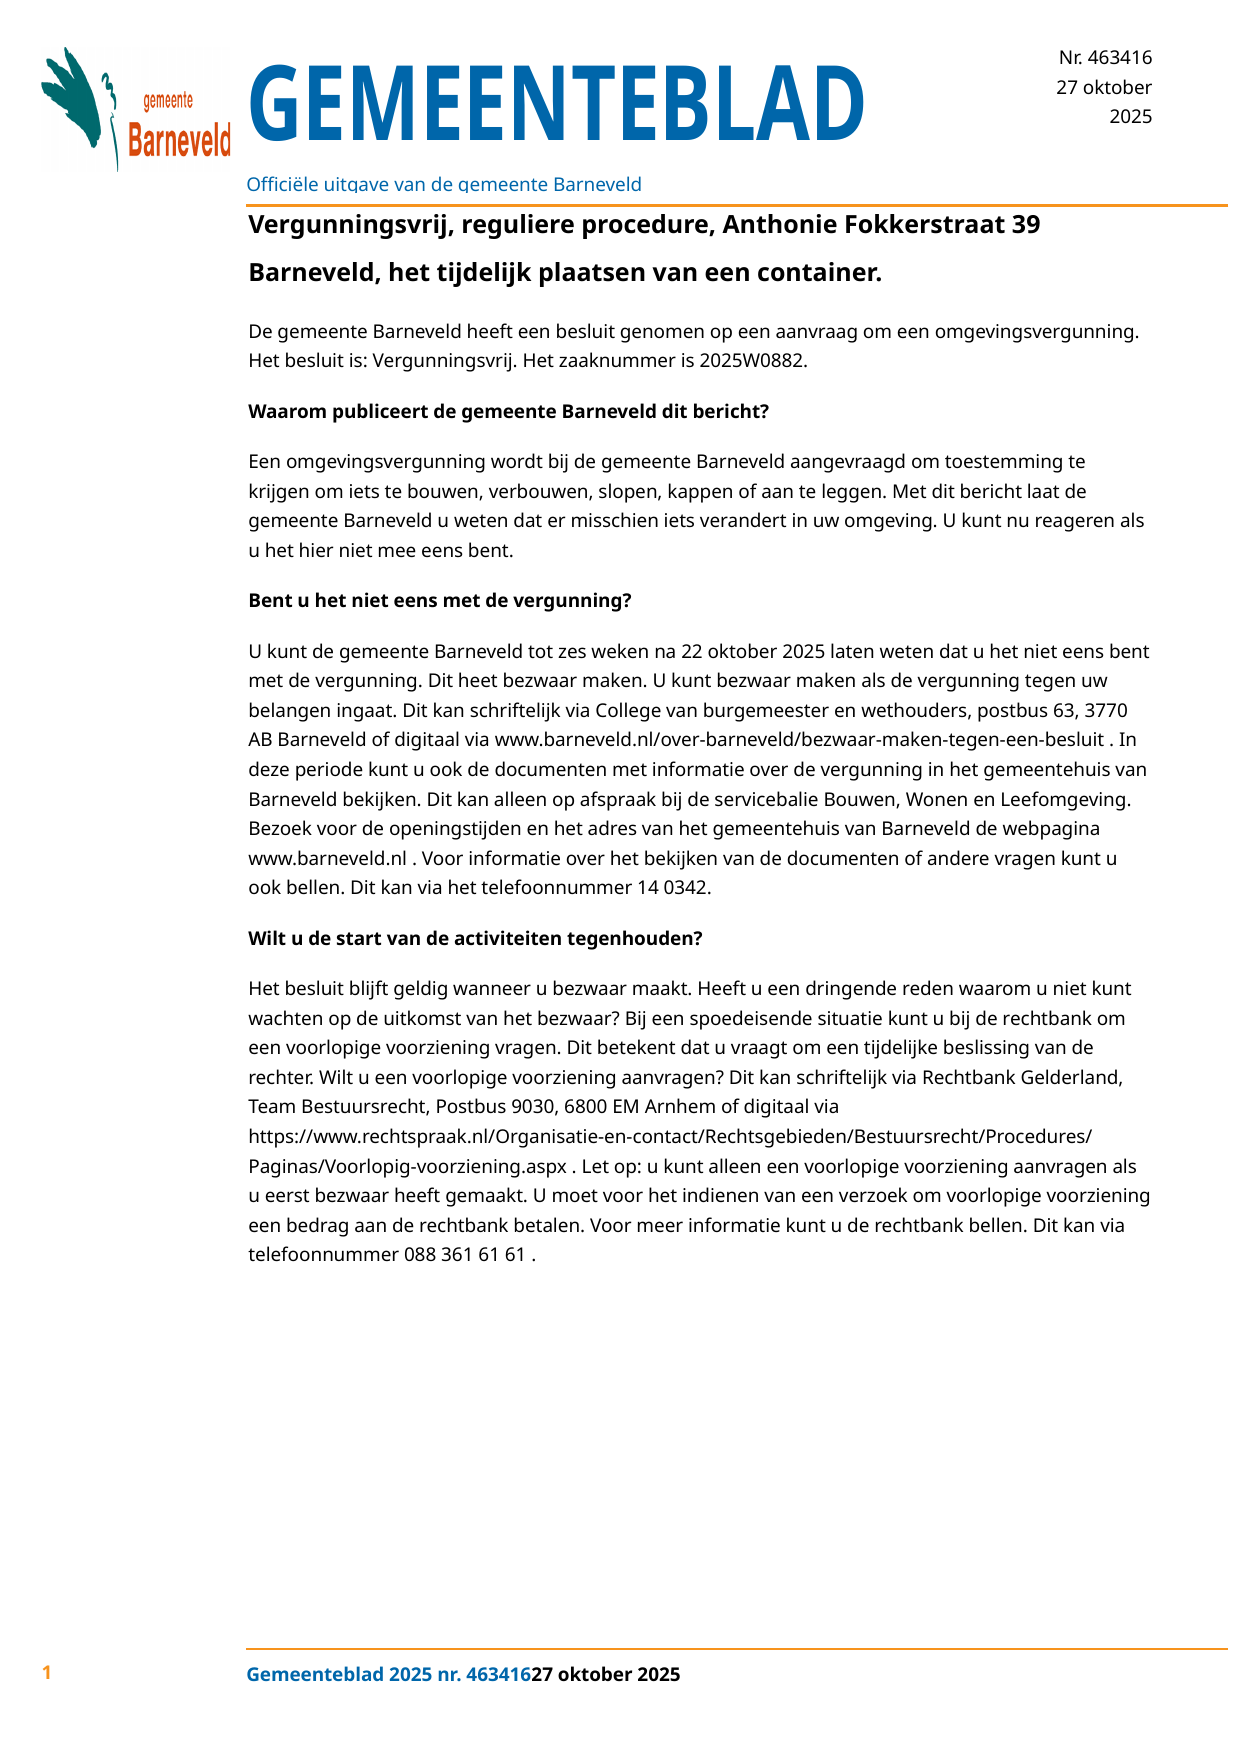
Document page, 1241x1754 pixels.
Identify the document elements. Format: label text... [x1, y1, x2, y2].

text Bent u het niet eens met de vergunning? [248, 587, 1152, 613]
text Waarom publiceert de gemeente Barneveld dit bericht? [248, 398, 1152, 424]
text Het besluit blijft geldig wanneer u bezwaar maakt. Heeft u een dringende reden waarom u niet kunt wachten op de uitkomst van het bezwaar? Bij een spoedeisende situatie kunt u bij de rechtbank om een voorlopige voorziening vragen. Dit betekent dat u vraagt om een tijdelijke beslissing van de rechter. Wilt u een voorlopige voorziening aanvragen? Dit kan schriftelijk via Rechtbank Gelderland, Team Bestuursrecht, Postbus 9030, 6800 EM Arnhem of digitaal via https://www.rechtspraak.nl/Organisatie-en-contact/Rechtsgebieden/Bestuursrecht/Procedures/Paginas/Voorlopig-voorziening.aspx . Let op: u kunt alleen een voorlopige voorziening aanvragen als u eerst bezwaar heeft gemaakt. U moet voor het indienen van een verzoek om voorlopige voorziening een bedrag aan de rechtbank betalen. Voor meer informatie kunt u de rechtbank bellen. Dit kan via telefoonnummer 088 361 61 61 . [248, 975, 1152, 1267]
text De gemeente Barneveld heeft een besluit genomen op een aanvraag om een omgevingsvergunning. Het besluit is: Vergunningsvrij. Het zaaknummer is 2025W0882. [248, 318, 1152, 373]
text Wilt u de start van de activiteiten tegenhouden? [248, 925, 1152, 951]
text U kunt de gemeente Barneveld tot zes weken na 22 oktober 2025 laten weten dat u het niet eens bent met de vergunning. Dit heet bezwaar maken. U kunt bezwaar maken als de vergunning tegen uw belangen ingaat. Dit kan schriftelijk via College van burgemeester en wethouders, postbus 63, 3770 AB Barneveld of digitaal via www.barneveld.nl/over-barneveld/bezwaar-maken-tegen-een-besluit . In deze periode kunt u ook de documenten met informatie over de vergunning in het gemeentehuis van Barneveld bekijken. Dit kan alleen op afspraak bij de servicebalie Bouwen, Wonen en Leefomgeving. Bezoek voor de openingstijden en het adres van het gemeentehuis van Barneveld de webpagina www.barneveld.nl . Voor informatie over het bekijken van de documenten of andere vragen kunt u ook bellen. Dit kan via het telefoonnummer 14 0342. [248, 638, 1152, 900]
text Vergunningsvrij, reguliere procedure, Anthonie Fokkerstraat 39 Barneveld, het tijdelijk plaatsen van een container. [248, 207, 1152, 288]
text Een omgevingsvergunning wordt bij de gemeente Barneveld aangevraagd om toestemming te krijgen om iets te bouwen, verbouwen, slopen, kappen of aan te leggen. Met dit bericht laat de gemeente Barneveld u weten dat er misschien iets verandert in uw omgeving. U kunt nu reageren als u het hier niet mee eens bent. [248, 448, 1152, 563]
picture [41, 47, 231, 172]
